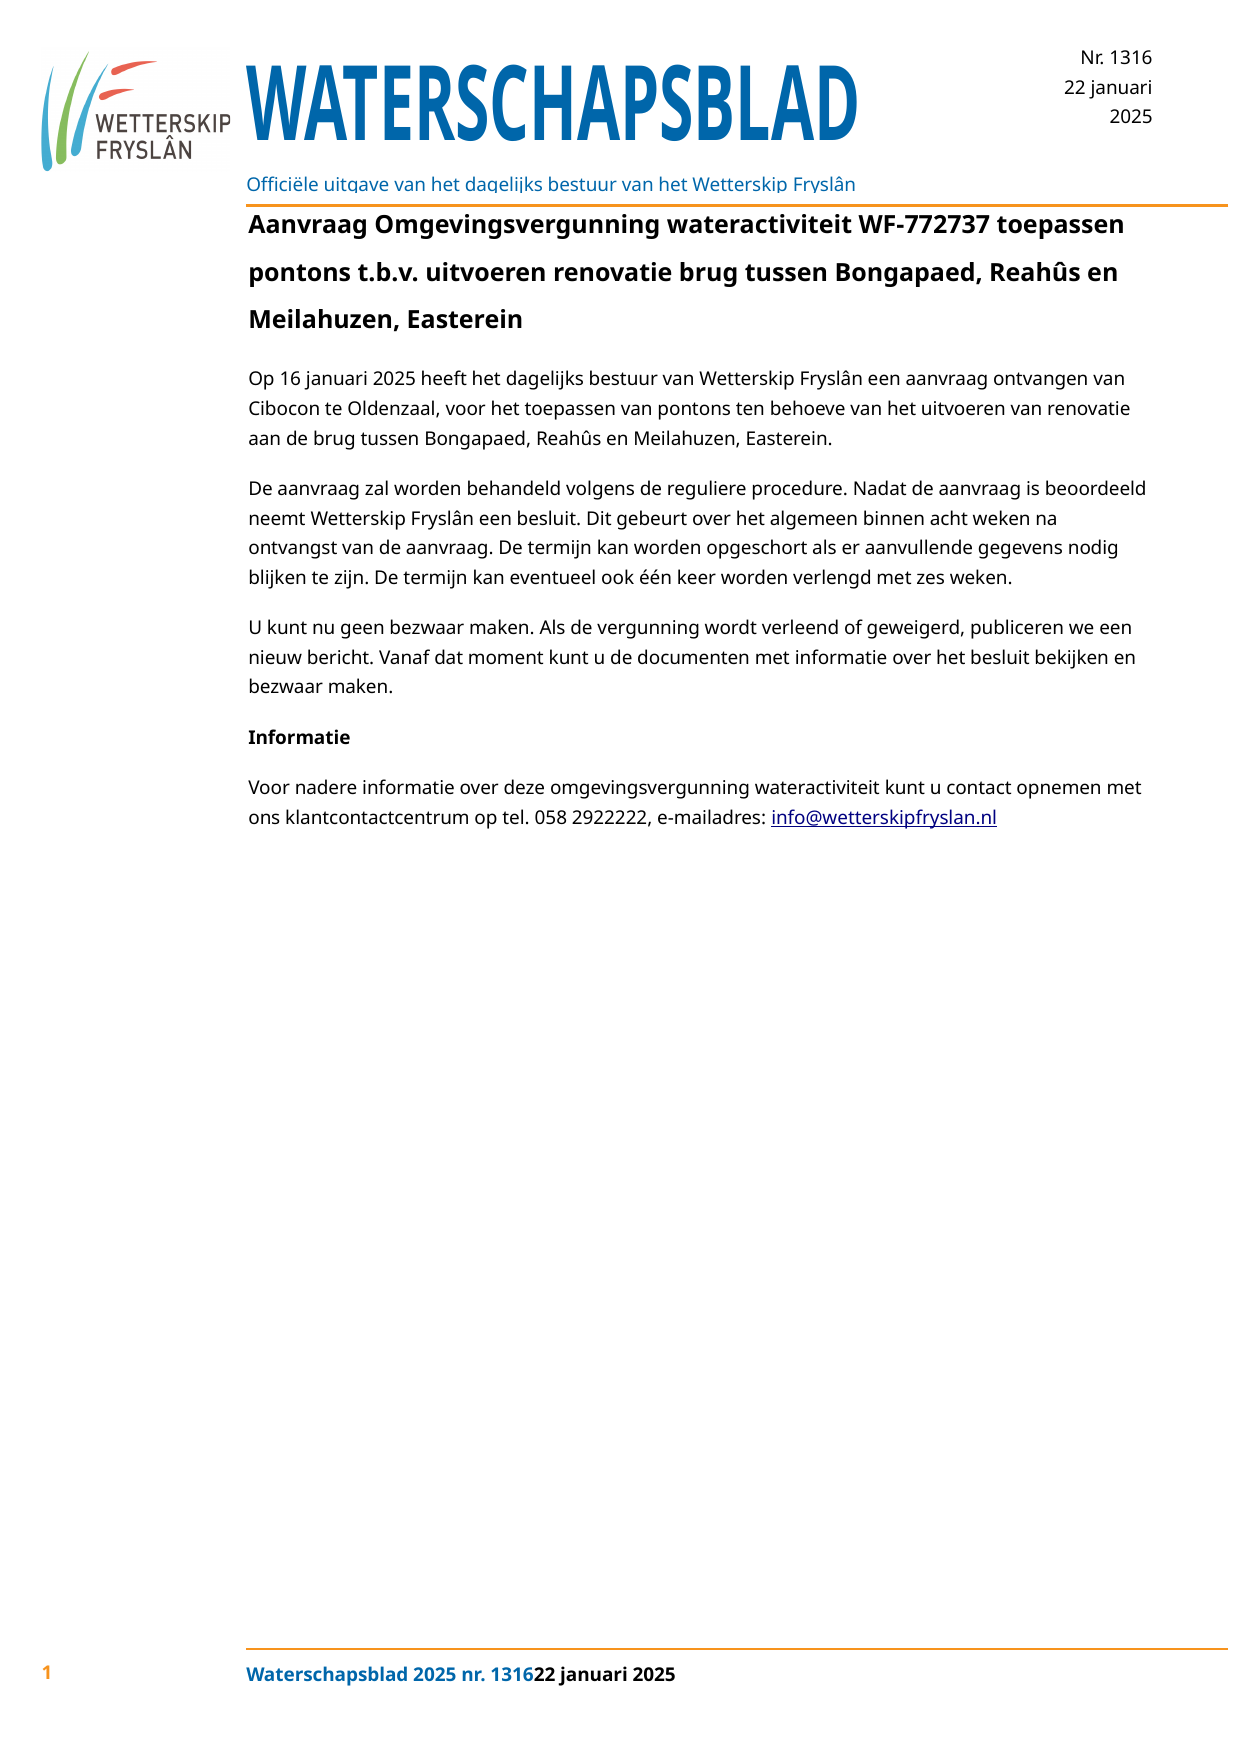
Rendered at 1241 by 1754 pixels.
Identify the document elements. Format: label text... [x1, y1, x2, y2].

text Informatie [248, 724, 1152, 749]
text Voor nadere informatie over deze omgevingsvergunning wateractiviteit kunt u contact opnemen met ons klantcontactcentrum op tel. 058 2922222, e-mailadres: info@wetterskipfryslan.nl [248, 774, 1152, 829]
text De aanvraag zal worden behandeld volgens de reguliere procedure. Nadat de aanvraag is beoordeeld neemt Wetterskip Fryslân een besluit. Dit gebeurt over het algemeen binnen acht weken na ontvangst van de aanvraag. De termijn kan worden opgeschort als er aanvullende gegevens nodig blijken te zijn. De termijn kan eventueel ook één keer worden verlengd met zes weken. [248, 475, 1152, 589]
text U kunt nu geen bezwaar maken. Als de vergunning wordt verleend of geweigerd, publiceren we een nieuw bericht. Vanaf dat moment kunt u de documenten met informatie over het besluit bekijken en bezwaar maken. [248, 614, 1152, 699]
picture [41, 47, 231, 172]
text Op 16 januari 2025 heeft het dagelijks bestuur van Wetterskip Fryslân een aanvraag ontvangen van Cibocon te Oldenzaal, voor het toepassen van pontons ten behoeve van het uitvoeren van renovatie aan de brug tussen Bongapaed, Reahûs en Meilahuzen, Easterein. [248, 366, 1152, 450]
text Aanvraag Omgevingsvergunning wateractiviteit WF-772737 toepassen pontons t.b.v. uitvoeren renovatie brug tussen Bongapaed, Reahûs en Meilahuzen, Easterein [248, 207, 1152, 336]
